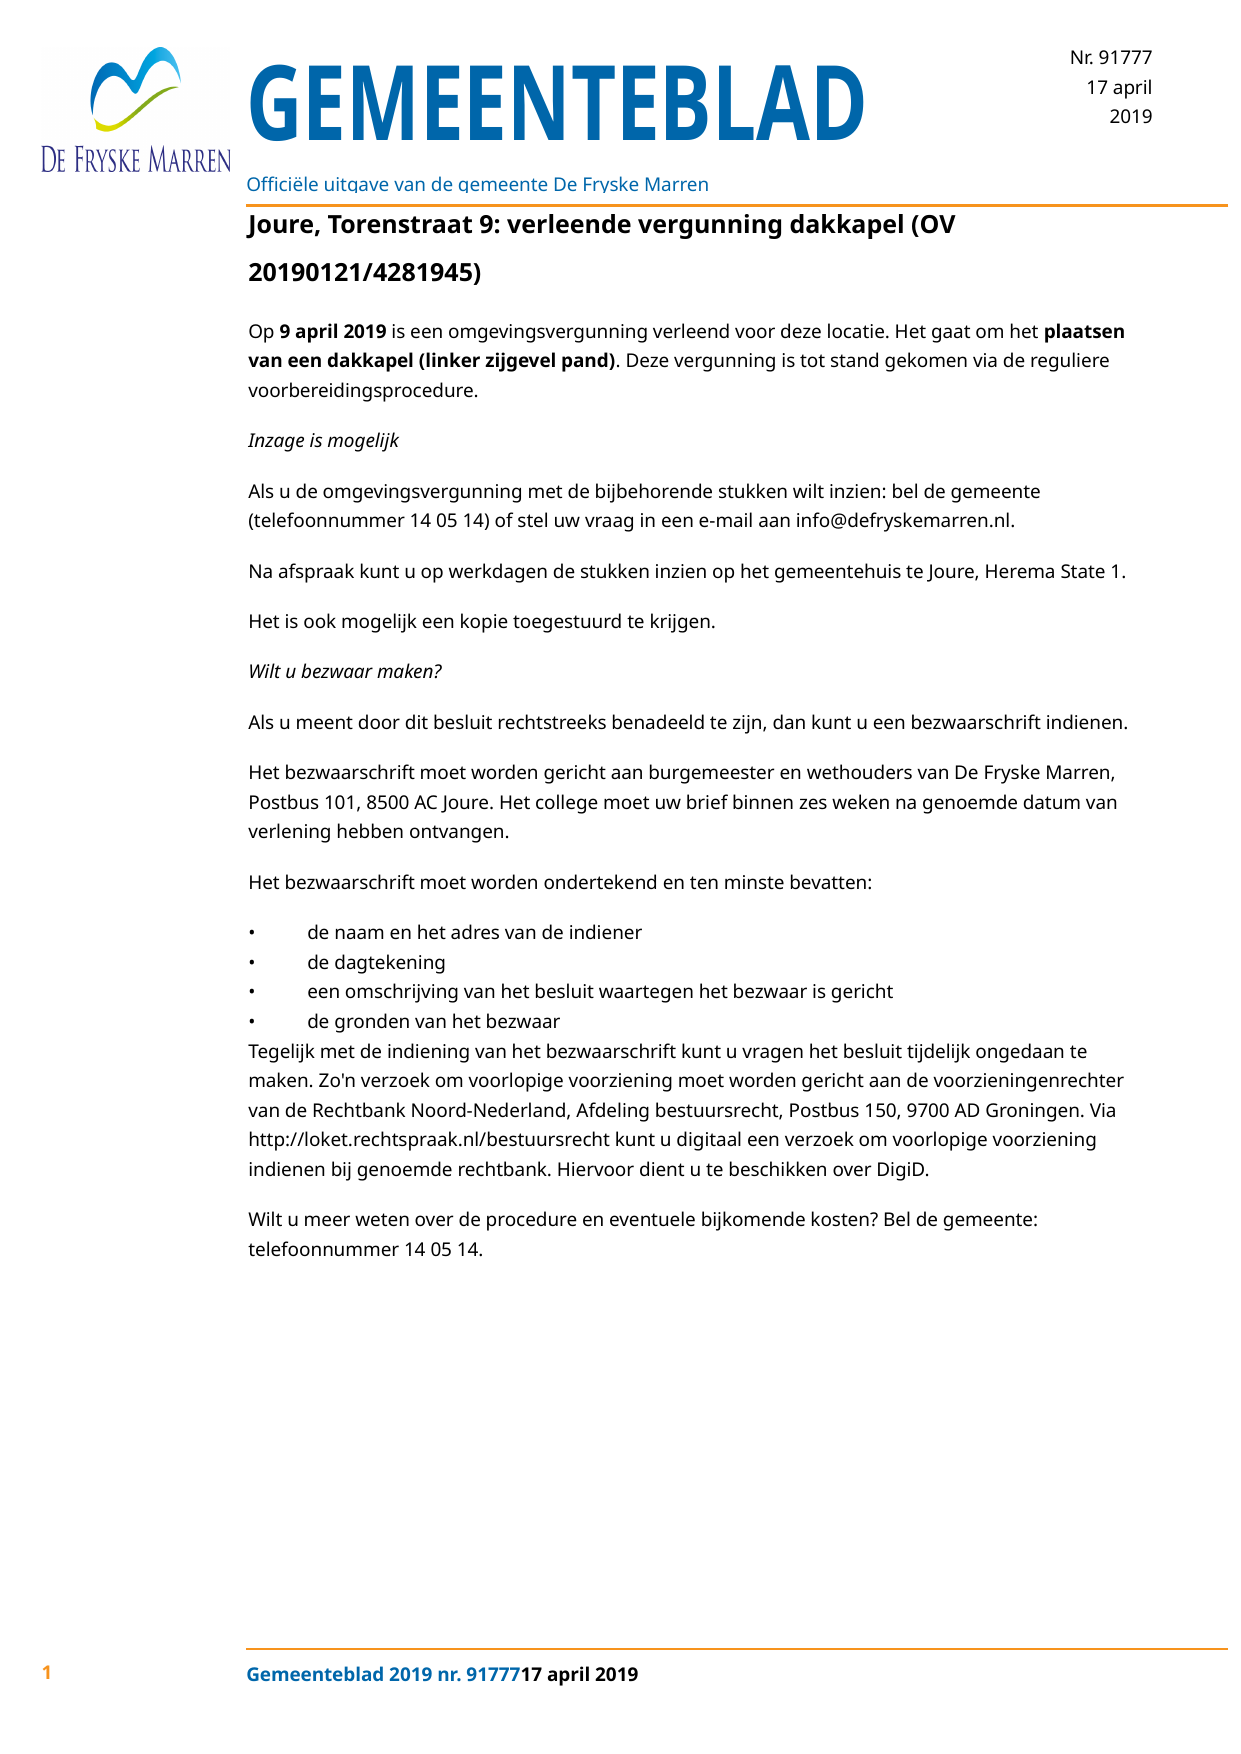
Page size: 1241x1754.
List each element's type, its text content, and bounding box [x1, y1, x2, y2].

list de gronden van het bezwaar [248, 1008, 1152, 1034]
text Het is ook mogelijk een kopie toegestuurd te krijgen. [248, 608, 1152, 634]
text Inzage is mogelijk [248, 427, 1152, 453]
list een omschrijving van het besluit waartegen het bezwaar is gericht [248, 979, 1152, 1004]
text Tegelijk met de indiening van het bezwaarschrift kunt u vragen het besluit tijdelijk ongedaan te maken. Zo'n verzoek om voorlopige voorziening moet worden gericht aan de voorzieningenrechter van de Rechtbank Noord-Nederland, Afdeling bestuursrecht, Postbus 150, 9700 AD Groningen. Via http://loket.rechtspraak.nl/bestuursrecht kunt u digitaal een verzoek om voorlopige voorziening indienen bij genoemde rechtbank. Hiervoor dient u te beschikken over DigiD. [248, 1038, 1152, 1182]
text Als u de omgevingsvergunning met de bijbehorende stukken wilt inzien: bel de gemeente (telefoonnummer 14 05 14) of stel uw vraag in een e-mail aan info@defryskemarren.nl. [248, 478, 1152, 533]
text Na afspraak kunt u op werkdagen de stukken inzien op het gemeentehuis te Joure, Herema State 1. [248, 558, 1152, 584]
picture [41, 47, 231, 172]
text Als u meent door dit besluit rechtstreeks benadeeld te zijn, dan kunt u een bezwaarschrift indienen. [248, 709, 1152, 735]
text Wilt u bezwaar maken? [248, 659, 1152, 684]
text Het bezwaarschrift moet worden gericht aan burgemeester en wethouders van De Fryske Marren, Postbus 101, 8500 AC Joure. Het college moet uw brief binnen zes weken na genoemde datum van verlening hebben ontvangen. [248, 759, 1152, 844]
list de dagtekening [248, 949, 1152, 975]
list de naam en het adres van de indiener [248, 919, 1152, 945]
text Op 9 april 2019 is een omgevingsvergunning verleend voor deze locatie. Het gaat om het plaatsen van een dakkapel (linker zijgevel pand). Deze vergunning is tot stand gekomen via de reguliere voorbereidingsprocedure. [248, 318, 1152, 403]
text Het bezwaarschrift moet worden ondertekend en ten minste bevatten: [248, 869, 1152, 895]
text Joure, Torenstraat 9: verleende vergunning dakkapel (OV 20190121/4281945) [248, 207, 1152, 288]
text Wilt u meer weten over de procedure en eventuele bijkomende kosten? Bel de gemeente: telefoonnummer 14 05 14. [248, 1207, 1152, 1262]
